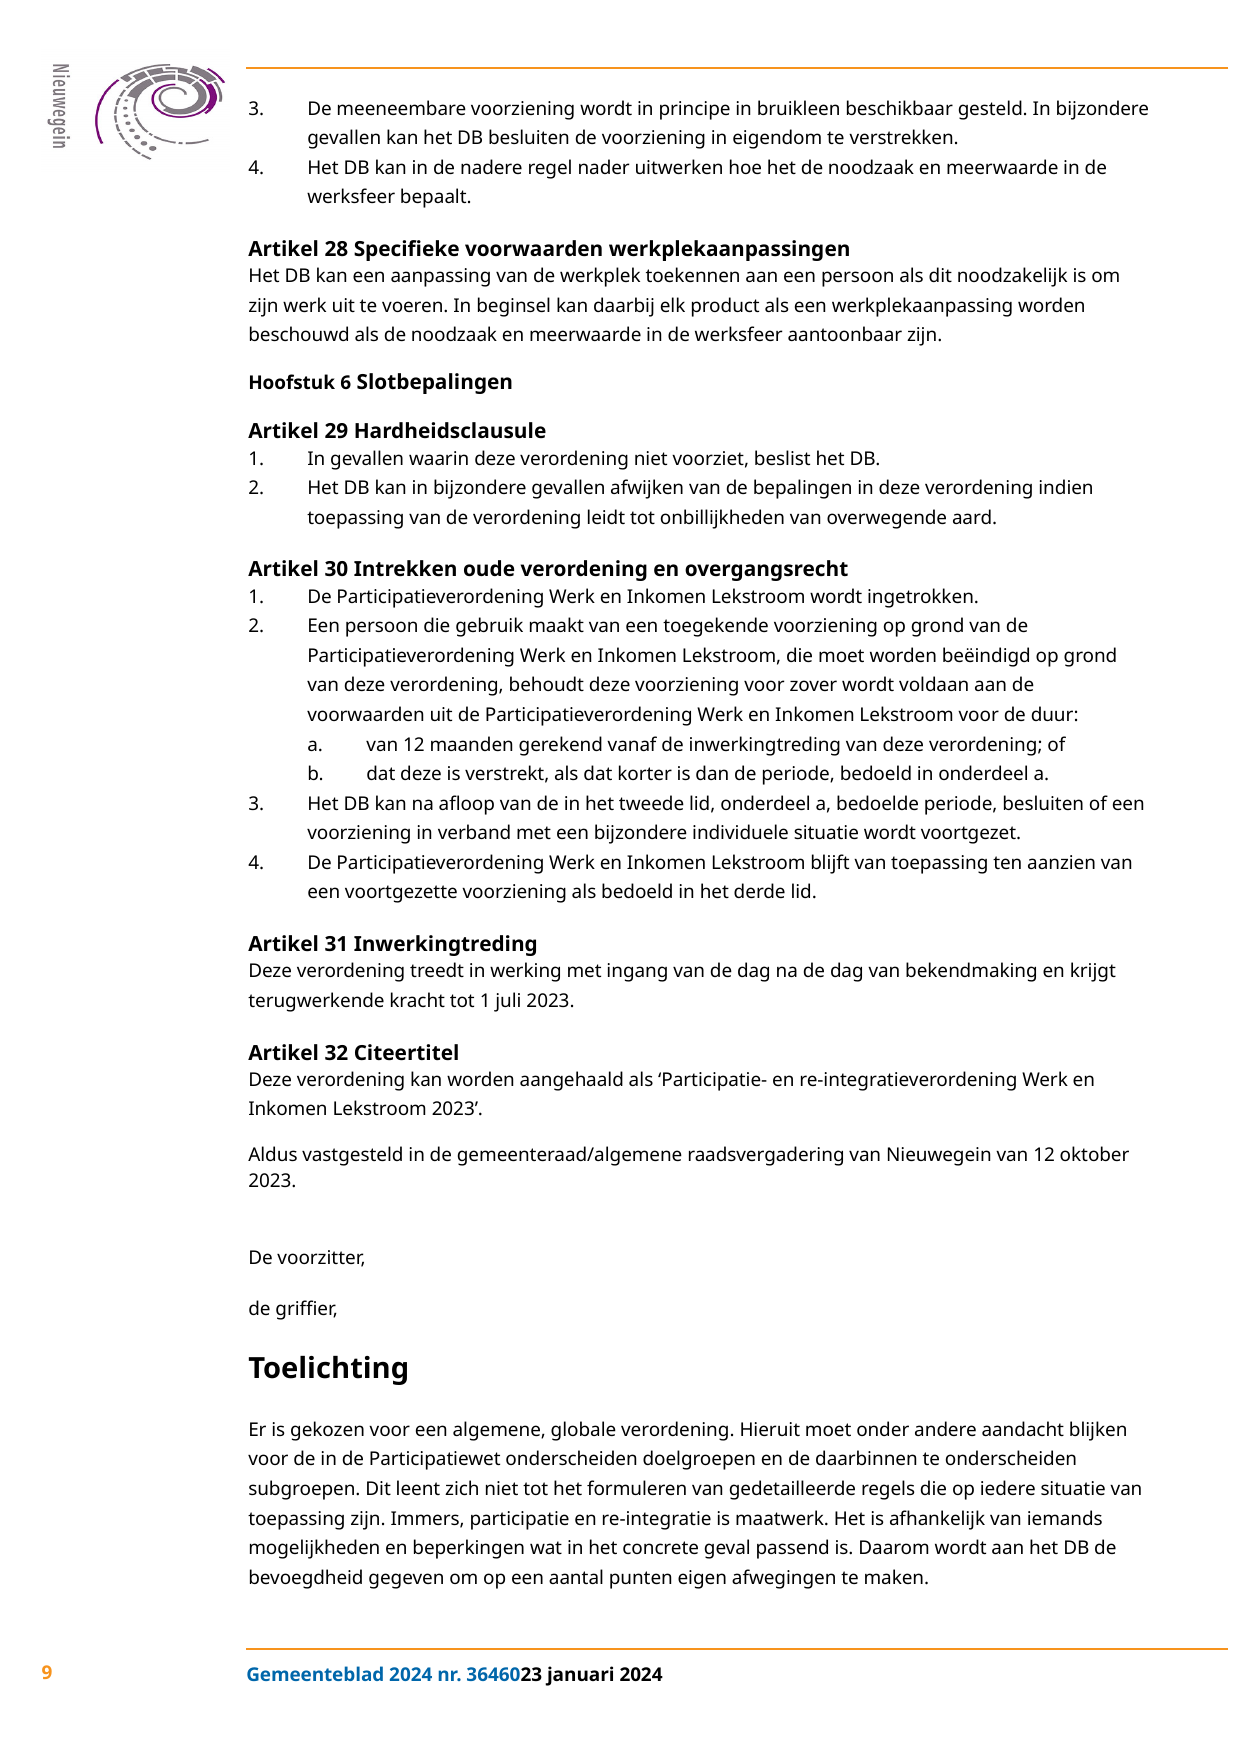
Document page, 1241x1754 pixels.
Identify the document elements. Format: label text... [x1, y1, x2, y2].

list Het DB kan na afloop van de in het tweede lid, onderdeel a, bedoelde periode, besluiten of een voorziening in verband met een bijzondere individuele situatie wordt voortgezet. [248, 790, 1152, 845]
text Artikel 30 Intrekken oude verordening en overgangsrecht [248, 554, 1152, 583]
list dat deze is verstrekt, als dat korter is dan de periode, bedoeld in onderdeel a. [307, 760, 1152, 786]
text Aldus vastgesteld in de gemeenteraad/algemene raadsvergadering van Nieuwegein van 12 oktober 2023. [248, 1141, 1152, 1193]
text Toelichting [248, 1347, 1152, 1387]
text Artikel 31 Inwerkingtreding [248, 929, 1152, 958]
list De meeneembare voorziening wordt in principe in bruikleen beschikbaar gesteld. In bijzondere gevallen kan het DB besluiten de voorziening in eigendom te verstrekken. [248, 95, 1152, 150]
text Het DB kan een aanpassing van de werkplek toekennen aan een persoon als dit noodzakelijk is om zijn werk uit te voeren. In beginsel kan daarbij elk product als een werkplekaanpassing worden beschouwd als de noodzaak en meerwaarde in de werksfeer aantoonbaar zijn. [248, 262, 1152, 347]
list De Participatieverordening Werk en Inkomen Lekstroom blijft van toepassing ten aanzien van een voortgezette voorziening als bedoeld in het derde lid. [248, 849, 1152, 904]
text Artikel 29 Hardheidsclausule [248, 416, 1152, 445]
list In gevallen waarin deze verordening niet voorziet, beslist het DB. [248, 445, 1152, 471]
list De Participatieverordening Werk en Inkomen Lekstroom wordt ingetrokken. [248, 583, 1152, 609]
text Artikel 28 Specifieke voorwaarden werkplekaanpassingen [248, 234, 1152, 262]
text de griffier, [248, 1296, 1152, 1321]
list Het DB kan in bijzondere gevallen afwijken van de bepalingen in deze verordening indien toepassing van de verordening leidt tot onbillijkheden van overwegende aard. [248, 474, 1152, 530]
text Hoofstuk 6 Slotbepalingen [248, 367, 1152, 396]
list Een persoon die gebruik maakt van een toegekende voorziening op grond van de Participatieverordening Werk en Inkomen Lekstroom, die moet worden beëindigd op grond van deze verordening, behoudt deze voorziening voor zover wordt voldaan aan de voorwaarden uit de Participatieverordening Werk en Inkomen Lekstroom voor de duur: [248, 612, 1152, 727]
text Deze verordening kan worden aangehaald als ‘Participatie- en re-integratieverordening Werk en Inkomen Lekstroom 2023’. [248, 1066, 1152, 1121]
text De voorzitter, [248, 1244, 1152, 1270]
list van 12 maanden gerekend vanaf de inwerkingtreding van deze verordening; of [307, 731, 1152, 757]
picture [41, 47, 231, 172]
text Deze verordening treedt in werking met ingang van de dag na de dag van bekendmaking en krijgt terugwerkende kracht tot 1 juli 2023. [248, 958, 1152, 1013]
text Artikel 32 Citeertitel [248, 1038, 1152, 1066]
list Het DB kan in de nadere regel nader uitwerken hoe het de noodzaak en meerwaarde in de werksfeer bepaalt. [248, 154, 1152, 209]
text Er is gekozen voor een algemene, globale verordening. Hieruit moet onder andere aandacht blijken voor de in de Participatiewet onderscheiden doelgroepen en de daarbinnen te onderscheiden subgroepen. Dit leent zich niet tot het formuleren van gedetailleerde regels die op iedere situatie van toepassing zijn. Immers, participatie en re-integratie is maatwerk. Het is afhankelijk van iemands mogelijkheden en beperkingen wat in het concrete geval passend is. Daarom wordt aan het DB de bevoegdheid gegeven om op een aantal punten eigen afwegingen te maken. [248, 1416, 1152, 1589]
